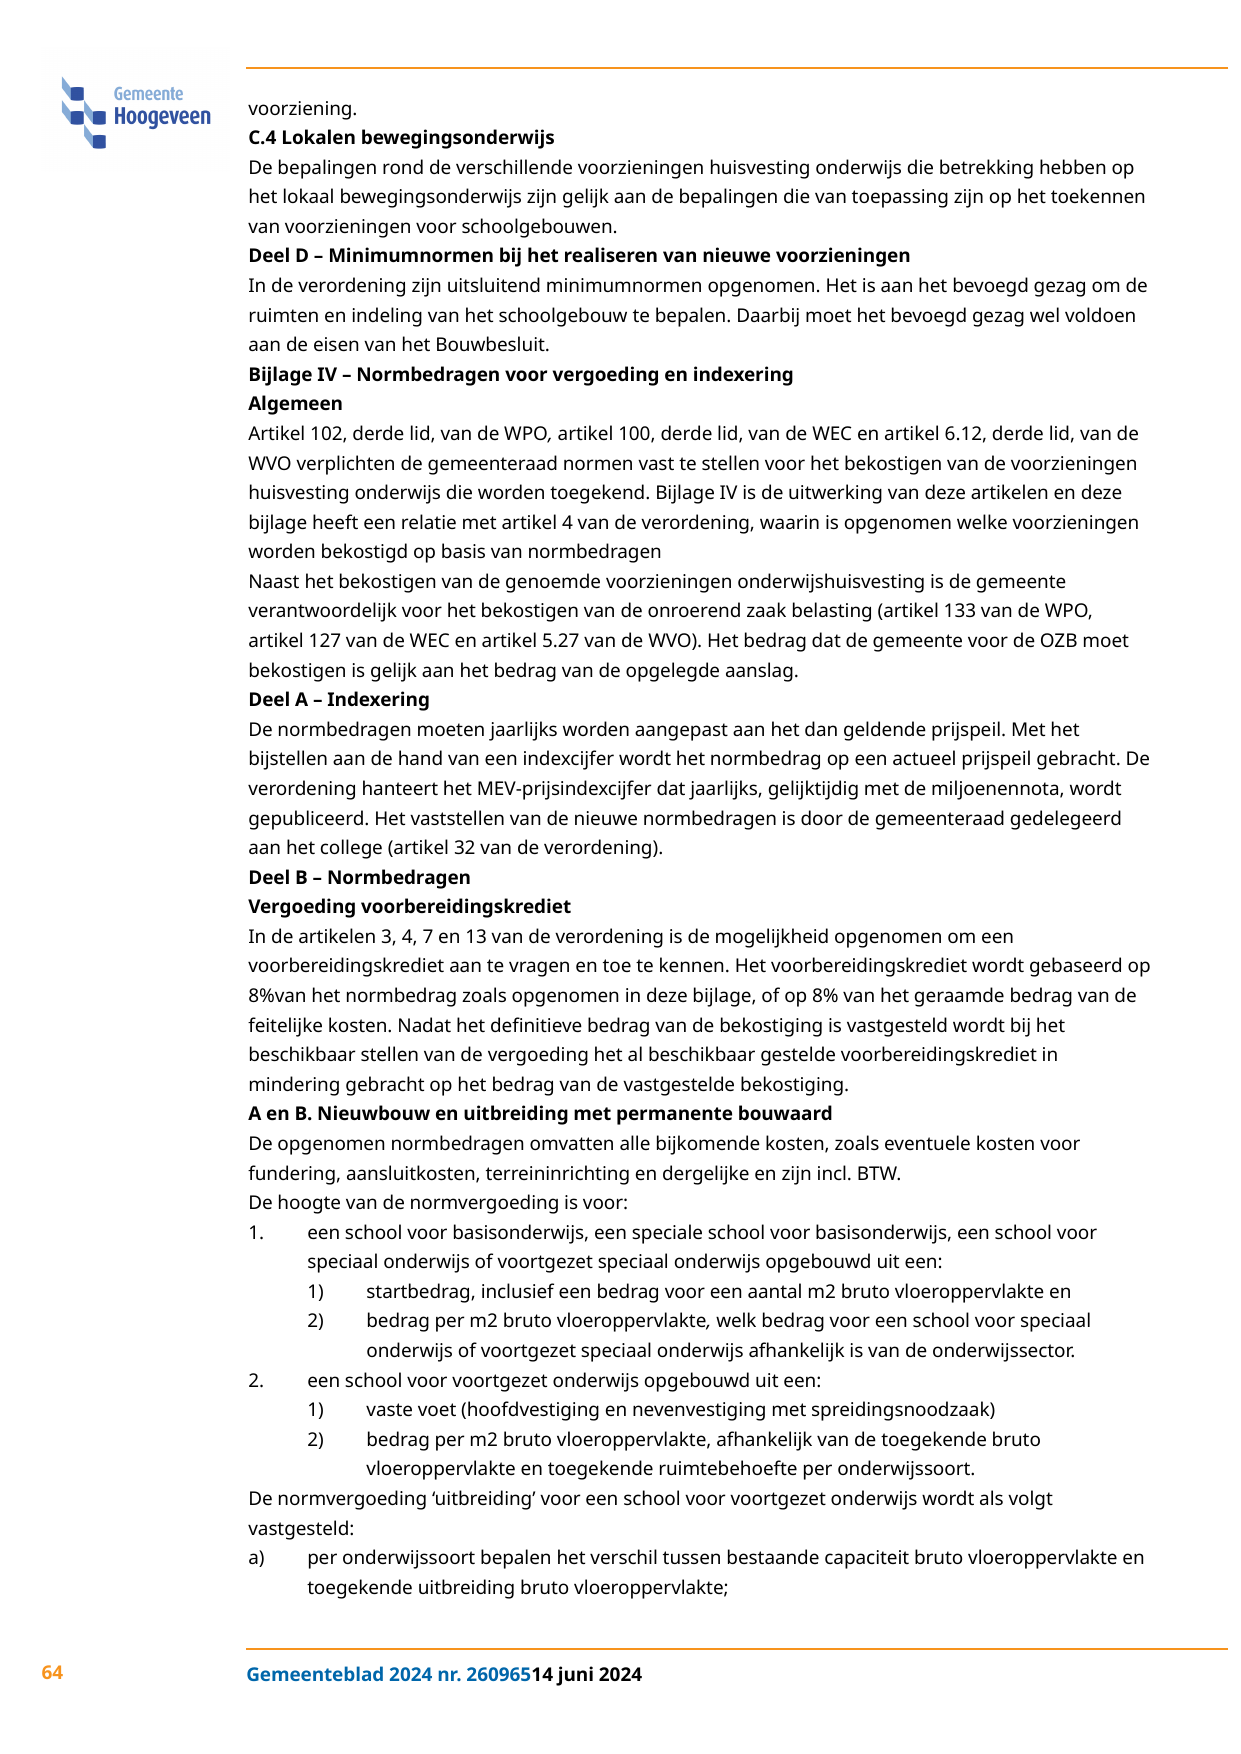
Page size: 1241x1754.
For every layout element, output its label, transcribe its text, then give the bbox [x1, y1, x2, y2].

text Artikel 102, derde lid, van de WPO, artikel 100, derde lid, van de WEC en artikel 6.12, derde lid, van de WVO verplichten de gemeenteraad normen vast te stellen voor het bekostigen van de voorzieningen huisvesting onderwijs die worden toegekend. Bijlage IV is de uitwerking van deze artikelen en deze bijlage heeft een relatie met artikel 4 van de verordening, waarin is opgenomen welke voorzieningen worden bekostigd op basis van normbedragen [248, 420, 1152, 564]
text Bijlage IV – Normbedragen voor vergoeding en indexering [248, 361, 1152, 387]
list vaste voet (hoofdvestiging en nevenvestiging met spreidingsnoodzaak) [307, 1396, 1152, 1422]
text In de verordening zijn uitsluitend minimumnormen opgenomen. Het is aan het bevoegd gezag om de ruimten en indeling van het schoolgebouw te bepalen. Daarbij moet het bevoegd gezag wel voldoen aan de eisen van het Bouwbesluit. [248, 272, 1152, 357]
text C.4 Lokalen bewegingsonderwijs [248, 124, 1152, 150]
text Deel D – Minimumnormen bij het realiseren van nieuwe voorzieningen [248, 243, 1152, 268]
text Deel A – Indexering [248, 686, 1152, 712]
text In de artikelen 3, 4, 7 en 13 van de verordening is de mogelijkheid opgenomen om een voorbereidingskrediet aan te vragen en toe te kennen. Het voorbereidingskrediet wordt gebaseerd op 8%van het normbedrag zoals opgenomen in deze bijlage, of op 8% van het geraamde bedrag van de feitelijke kosten. Nadat het definitieve bedrag van de bekostiging is vastgesteld wordt bij het beschikbaar stellen van de vergoeding het al beschikbaar gestelde voorbereidingskrediet in mindering gebracht op het bedrag van de vastgestelde bekostiging. [248, 923, 1152, 1097]
list een school voor voortgezet onderwijs opgebouwd uit een: [248, 1367, 1152, 1393]
text De normvergoeding ‘uitbreiding’ voor een school voor voortgezet onderwijs wordt als volgt vastgesteld: [248, 1485, 1152, 1541]
text A en B. Nieuwbouw en uitbreiding met permanente bouwaard [248, 1101, 1152, 1126]
list per onderwijssoort bepalen het verschil tussen bestaande capaciteit bruto vloeroppervlakte en toegekende uitbreiding bruto vloeroppervlakte; [248, 1544, 1152, 1600]
list bedrag per m2 bruto vloeroppervlakte, welk bedrag voor een school voor speciaal onderwijs of voortgezet speciaal onderwijs afhankelijk is van de onderwijssector. [307, 1308, 1152, 1363]
text De bepalingen rond de verschillende voorzieningen huisvesting onderwijs die betrekking hebben op het lokaal bewegingsonderwijs zijn gelijk aan de bepalingen die van toepassing zijn op het toekennen van voorzieningen voor schoolgebouwen. [248, 154, 1152, 239]
text De opgenomen normbedragen omvatten alle bijkomende kosten, zoals eventuele kosten voor fundering, aansluitkosten, terreininrichting en dergelijke en zijn incl. BTW. [248, 1130, 1152, 1186]
text Algemeen [248, 391, 1152, 416]
list een school voor basisonderwijs, een speciale school voor basisonderwijs, een school voor speciaal onderwijs of voortgezet speciaal onderwijs opgebouwd uit een: [248, 1219, 1152, 1274]
list startbedrag, inclusief een bedrag voor een aantal m2 bruto vloeroppervlakte en [307, 1278, 1152, 1304]
text Naast het bekostigen van de genoemde voorzieningen onderwijshuisvesting is de gemeente verantwoordelijk voor het bekostigen van de onroerend zaak belasting (artikel 133 van de WPO, artikel 127 van de WEC en artikel 5.27 van de WVO). Het bedrag dat de gemeente voor de OZB moet bekostigen is gelijk aan het bedrag van de opgelegde aanslag. [248, 568, 1152, 683]
text Deel B – Normbedragen [248, 864, 1152, 890]
text De normbedragen moeten jaarlijks worden aangepast aan het dan geldende prijspeil. Met het bijstellen aan de hand van een indexcijfer wordt het normbedrag op een actueel prijspeil gebracht. De verordening hanteert het MEV-prijsindexcijfer dat jaarlijks, gelijktijdig met de miljoenennota, wordt gepubliceerd. Het vaststellen van de nieuwe normbedragen is door de gemeenteraad gedelegeerd aan het college (artikel 32 van de verordening). [248, 716, 1152, 860]
text Vergoeding voorbereidingskrediet [248, 893, 1152, 919]
picture [41, 47, 231, 172]
list bedrag per m2 bruto vloeroppervlakte, afhankelijk van de toegekende bruto vloeroppervlakte en toegekende ruimtebehoefte per onderwijssoort. [307, 1426, 1152, 1481]
text De hoogte van de normvergoeding is voor: [248, 1189, 1152, 1215]
text voorziening. [248, 95, 1152, 121]
